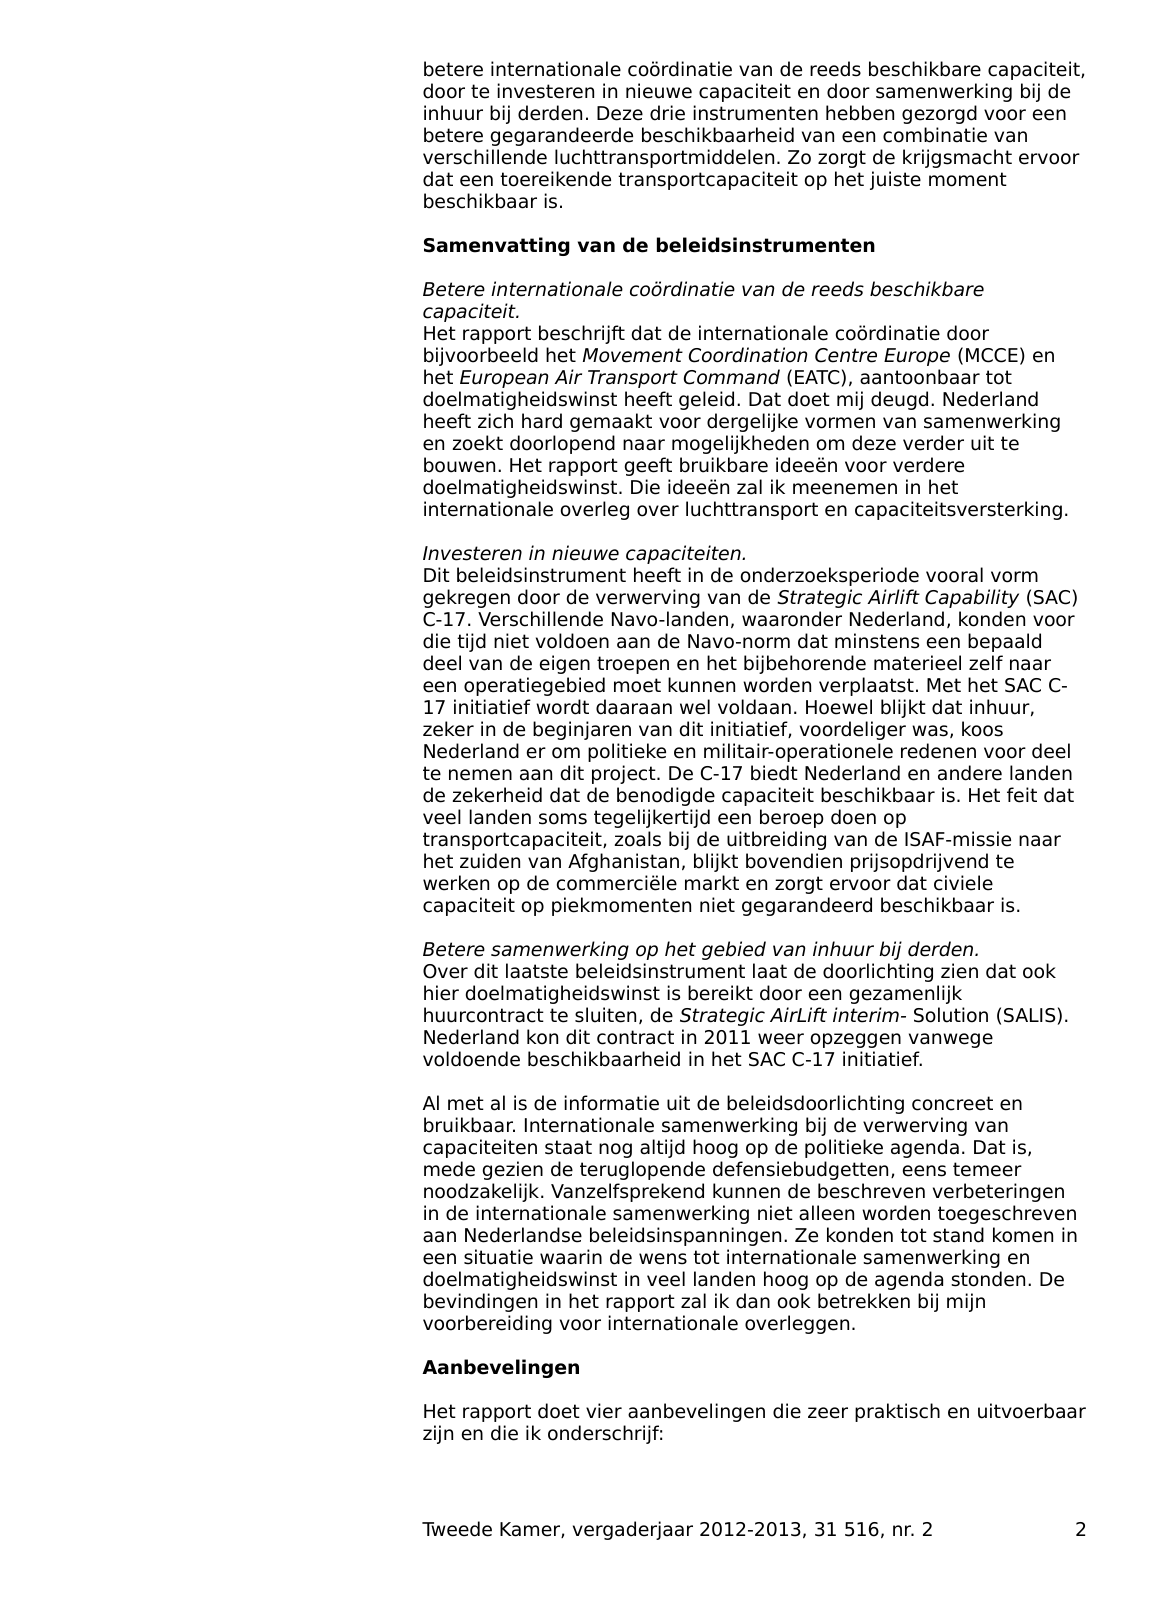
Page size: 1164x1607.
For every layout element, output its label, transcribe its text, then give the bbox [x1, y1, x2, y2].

text Het rapport beschrijft dat de internationale coördinatie door bijvoorbeeld het Movement Coordination Centre Europe (MCCE) en het European Air Transport Command (EATC), aantoonbaar tot doelmatigheidswinst heeft geleid. Dat doet mij deugd. Nederland heeft zich hard gemaakt voor dergelijke vormen van samenwerking en zoekt doorlopend naar mogelijkheden om deze verder uit te bouwen. Het rapport geeft bruikbare ideeën voor verdere doelmatigheidswinst. Die ideeën zal ik meenemen in het internationale overleg over luchttransport en capaciteitsversterking. [422, 323, 1087, 521]
text Betere internationale coördinatie van de reeds beschikbare capaciteit. [422, 279, 1087, 323]
text Dit beleidsinstrument heeft in de onderzoeksperiode vooral vorm gekregen door de verwerving van de Strategic Airlift Capability (SAC) C-17. Verschillende Navo-landen, waaronder Nederland, konden voor die tijd niet voldoen aan de Navo-norm dat minstens een bepaald deel van de eigen troepen en het bijbehorende materieel zelf naar een operatiegebied moet kunnen worden verplaatst. Met het SAC C-17 initiatief wordt daaraan wel voldaan. Hoewel blijkt dat inhuur, zeker in de beginjaren van dit initiatief, voordeliger was, koos Nederland er om politieke en militair-operationele redenen voor deel te nemen aan dit project. De C-17 biedt Nederland en andere landen de zekerheid dat de benodigde capaciteit beschikbaar is. Het feit dat veel landen soms tegelijkertijd een beroep doen op transportcapaciteit, zoals bij de uitbreiding van de ISAF-missie naar het zuiden van Afghanistan, blijkt bovendien prijsopdrijvend te werken op de commerciële markt en zorgt ervoor dat civiele capaciteit op piekmomenten niet gegarandeerd beschikbaar is. [422, 565, 1087, 917]
text betere internationale coördinatie van de reeds beschikbare capaciteit, door te investeren in nieuwe capaciteit en door samenwerking bij de inhuur bij derden. Deze drie instrumenten hebben gezorgd voor een betere gegarandeerde beschikbaarheid van een combinatie van verschillende luchttransportmiddelen. Zo zorgt de krijgsmacht ervoor dat een toereikende transportcapaciteit op het juiste moment beschikbaar is. [422, 59, 1087, 213]
subtitle Samenvatting van de beleidsinstrumenten [422, 235, 1087, 257]
text Investeren in nieuwe capaciteiten. [422, 543, 1087, 565]
text Al met al is de informatie uit de beleidsdoorlichting concreet en bruikbaar. Internationale samenwerking bij de verwerving van capaciteiten staat nog altijd hoog op de politieke agenda. Dat is, mede gezien de teruglopende defensiebudgetten, eens temeer noodzakelijk. Vanzelfsprekend kunnen de beschreven verbeteringen in de internationale samenwerking niet alleen worden toegeschreven aan Nederlandse beleidsinspanningen. Ze konden tot stand komen in een situatie waarin de wens tot internationale samenwerking en doelmatigheidswinst in veel landen hoog op de agenda stonden. De bevindingen in het rapport zal ik dan ook betrekken bij mijn voorbereiding voor internationale overleggen. [422, 1093, 1087, 1335]
subtitle Aanbevelingen [422, 1357, 1087, 1379]
text Over dit laatste beleidsinstrument laat de doorlichting zien dat ook hier doelmatigheidswinst is bereikt door een gezamenlijk huurcontract te sluiten, de Strategic AirLift interim- Solution (SALIS). Nederland kon dit contract in 2011 weer opzeggen vanwege voldoende beschikbaarheid in het SAC C-17 initiatief. [422, 961, 1087, 1071]
text Betere samenwerking op het gebied van inhuur bij derden. [422, 939, 1087, 961]
text Het rapport doet vier aanbevelingen die zeer praktisch en uitvoerbaar zijn en die ik onderschrijf: [422, 1401, 1087, 1445]
